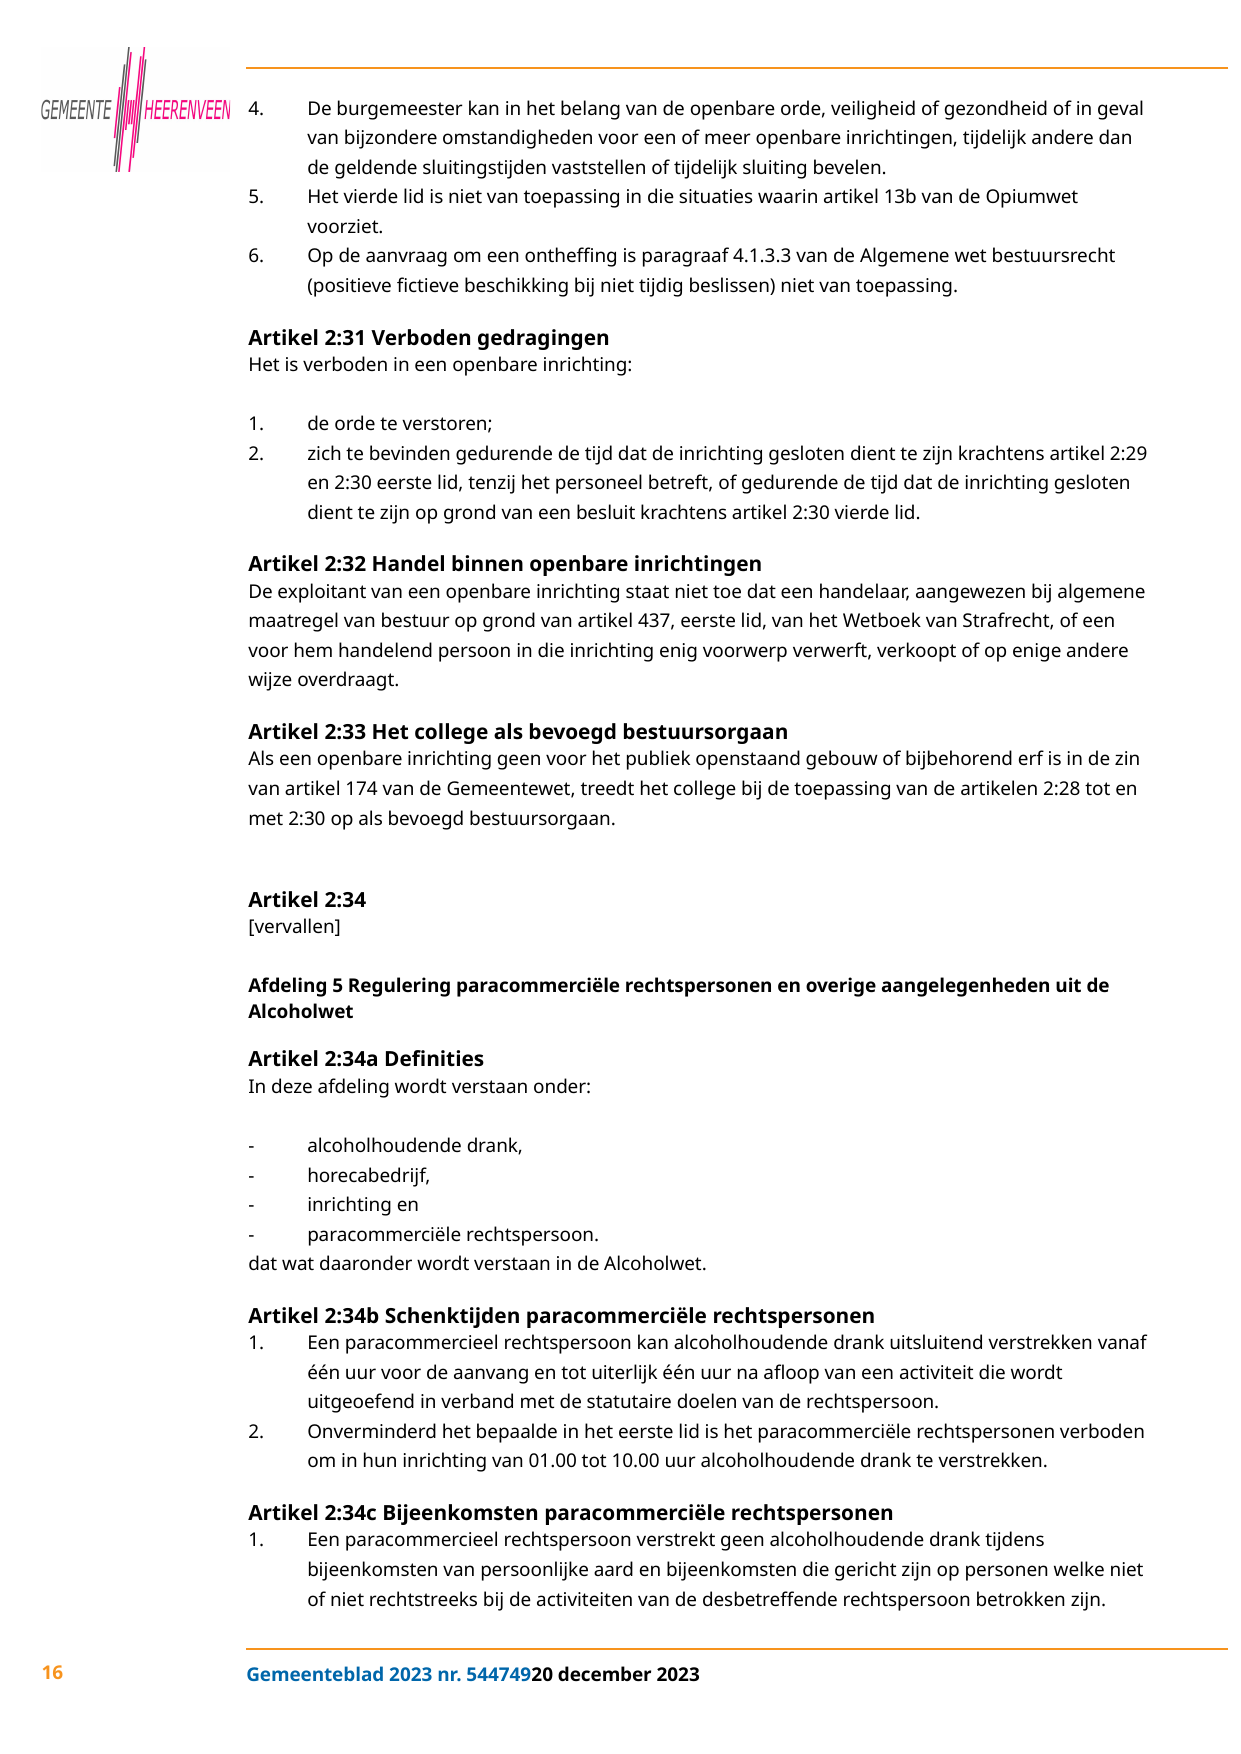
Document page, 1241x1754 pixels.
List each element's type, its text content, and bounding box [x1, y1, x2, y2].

list paracommerciële rechtspersoon. [248, 1221, 1152, 1247]
list alcoholhoudende drank, [248, 1132, 1152, 1158]
list zich te bevinden gedurende de tijd dat de inrichting gesloten dient te zijn krachtens artikel 2:29 en 2:30 eerste lid, tenzij het personeel betreft, of gedurende de tijd dat de inrichting gesloten dient te zijn op grond van een besluit krachtens artikel 2:30 vierde lid. [248, 440, 1152, 525]
text Het is verboden in een openbare inrichting: [248, 351, 1152, 377]
text Artikel 2:34b Schenktijden paracommerciële rechtspersonen [248, 1301, 1152, 1329]
list De burgemeester kan in het belang van de openbare orde, veiligheid of gezondheid of in geval van bijzondere omstandigheden voor een of meer openbare inrichtingen, tijdelijk andere dan de geldende sluitingstijden vaststellen of tijdelijk sluiting bevelen. [248, 95, 1152, 180]
list inrichting en [248, 1191, 1152, 1217]
picture [41, 47, 231, 172]
list Onverminderd het bepaalde in het eerste lid is het paracommerciële rechtspersonen verboden om in hun inrichting van 01.00 tot 10.00 uur alcoholhoudende drank te verstrekken. [248, 1418, 1152, 1473]
list horecabedrijf, [248, 1162, 1152, 1187]
list Een paracommercieel rechtspersoon verstrekt geen alcoholhoudende drank tijdens bijeenkomsten van persoonlijke aard en bijeenkomsten die gericht zijn op personen welke niet of niet rechtstreeks bij de activiteiten van de desbetreffende rechtspersoon betrokken zijn. [248, 1527, 1152, 1611]
list Op de aanvraag om een ontheffing is paragraaf 4.1.3.3 van de Algemene wet bestuursrecht (positieve fictieve beschikking bij niet tijdig beslissen) niet van toepassing. [248, 243, 1152, 298]
text Artikel 2:34 [248, 885, 1152, 913]
text [vervallen] [248, 913, 1152, 939]
list Een paracommercieel rechtspersoon kan alcoholhoudende drank uitsluitend verstrekken vanaf één uur voor de aanvang en tot uiterlijk één uur na afloop van een activiteit die wordt uitgeoefend in verband met de statutaire doelen van de rechtspersoon. [248, 1329, 1152, 1414]
text Artikel 2:32 Handel binnen openbare inrichtingen [248, 549, 1152, 578]
text De exploitant van een openbare inrichting staat niet toe dat een handelaar, aangewezen bij algemene maatregel van bestuur op grond van artikel 437, eerste lid, van het Wetboek van Strafrecht, of een voor hem handelend persoon in die inrichting enig voorwerp verwerft, verkoopt of op enige andere wijze overdraagt. [248, 578, 1152, 692]
text Artikel 2:31 Verboden gedragingen [248, 323, 1152, 351]
text Artikel 2:33 Het college als bevoegd bestuursorgaan [248, 717, 1152, 746]
list Het vierde lid is niet van toepassing in die situaties waarin artikel 13b van de Opiumwet voorziet. [248, 183, 1152, 239]
text Artikel 2:34c Bijeenkomsten paracommerciële rechtspersonen [248, 1498, 1152, 1527]
text Als een openbare inrichting geen voor het publiek openstaand gebouw of bijbehorend erf is in de zin van artikel 174 van de Gemeentewet, treedt het college bij de toepassing van de artikelen 2:28 tot en met 2:30 op als bevoegd bestuursorgaan. [248, 746, 1152, 830]
text Artikel 2:34a Definities [248, 1044, 1152, 1073]
text Afdeling 5 Regulering paracommerciële rechtspersonen en overige aangelegenheden uit de Alcoholwet [248, 972, 1152, 1024]
text In deze afdeling wordt verstaan onder: [248, 1073, 1152, 1099]
text dat wat daaronder wordt verstaan in de Alcoholwet. [248, 1251, 1152, 1276]
list de orde te verstoren; [248, 410, 1152, 436]
